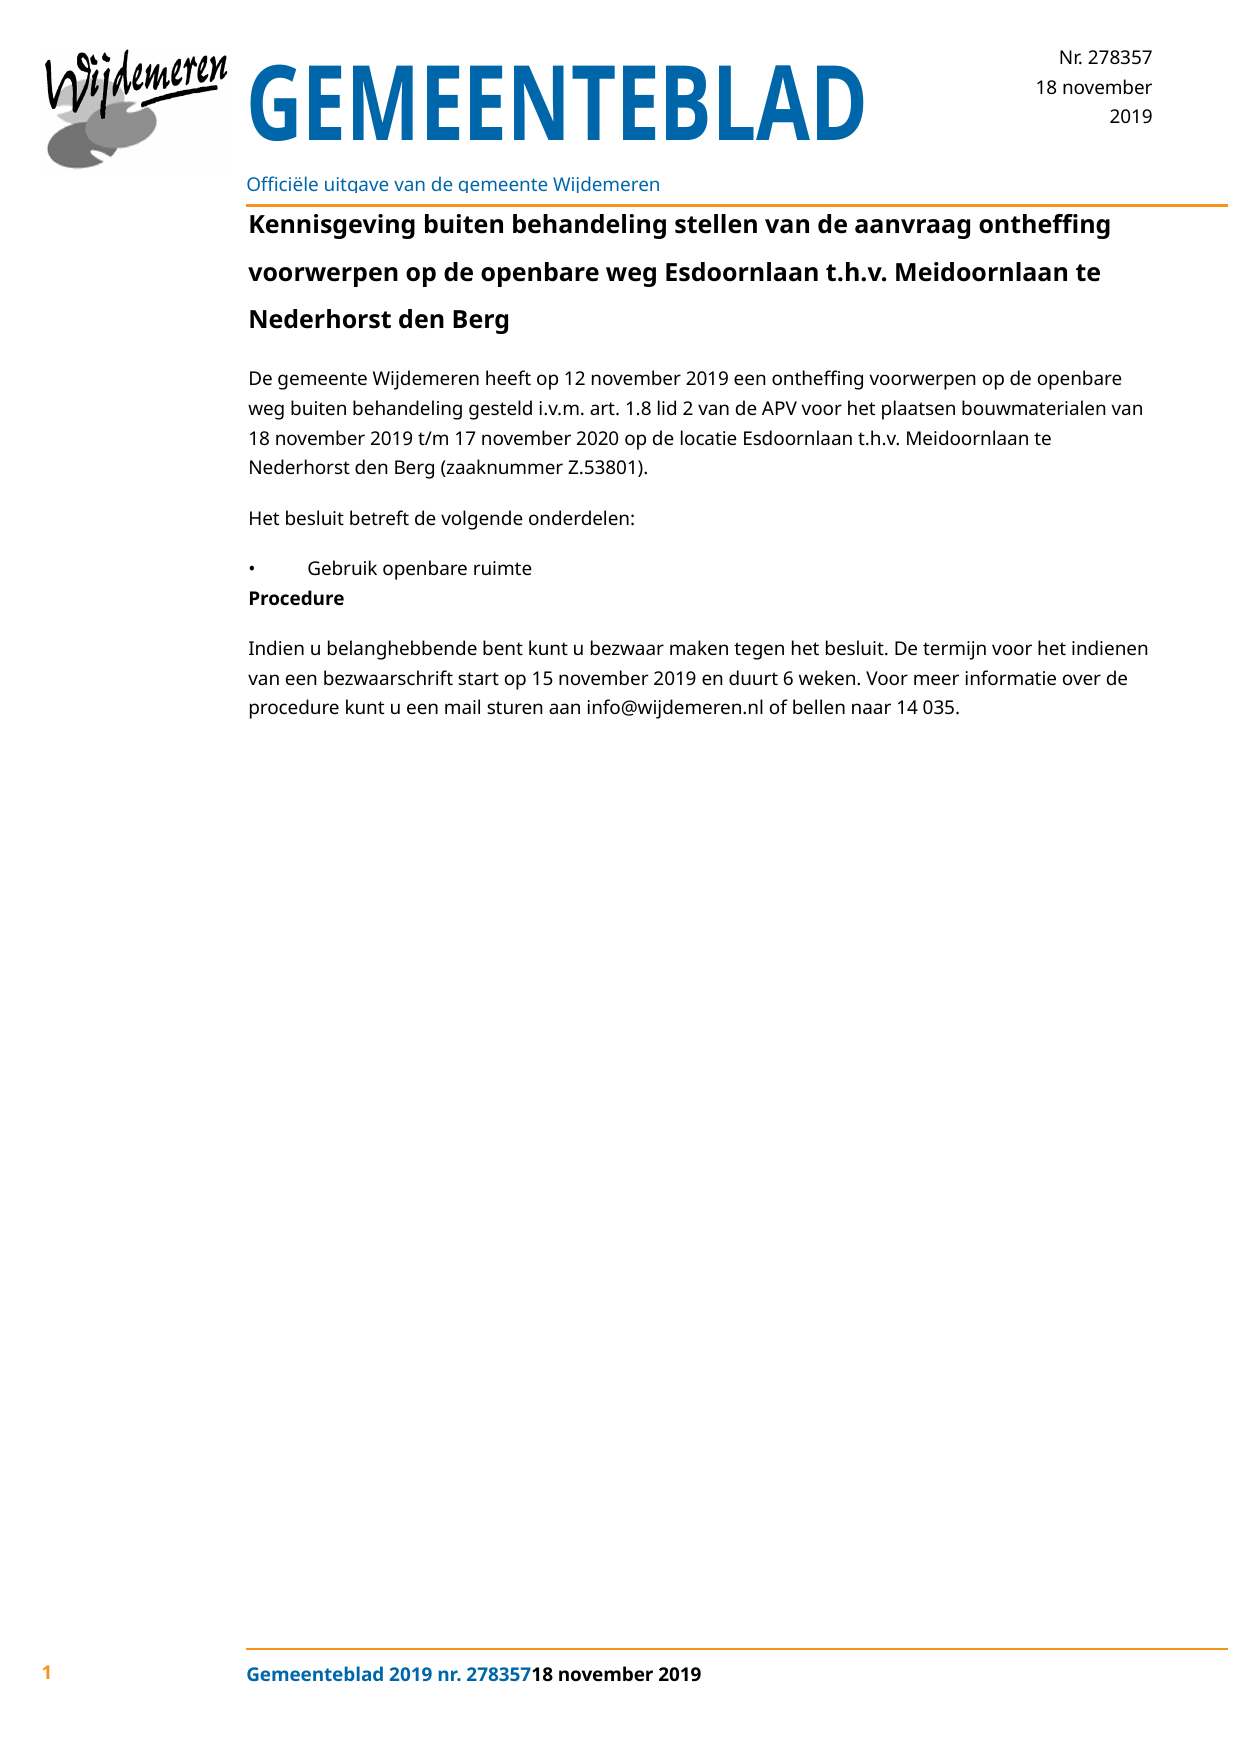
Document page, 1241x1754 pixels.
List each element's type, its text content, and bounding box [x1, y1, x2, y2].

text Het besluit betreft de volgende onderdelen: [248, 505, 1152, 530]
text De gemeente Wijdemeren heeft op 12 november 2019 een ontheffing voorwerpen op de openbare weg buiten behandeling gesteld i.v.m. art. 1.8 lid 2 van de APV voor het plaatsen bouwmaterialen van 18 november 2019 t/m 17 november 2020 op de locatie Esdoornlaan t.h.v. Meidoornlaan te Nederhorst den Berg (zaaknummer Z.53801). [248, 366, 1152, 480]
text Procedure [248, 585, 1152, 610]
list Gebruik openbare ruimte [248, 555, 1152, 581]
text Indien u belanghebbende bent kunt u bezwaar maken tegen het besluit. De termijn voor het indienen van een bezwaarschrift start op 15 november 2019 en duurt 6 weken. Voor meer informatie over de procedure kunt u een mail sturen aan info@wijdemeren.nl of bellen naar 14 035. [248, 635, 1152, 720]
picture [41, 47, 231, 172]
text Kennisgeving buiten behandeling stellen van de aanvraag ontheffing voorwerpen op de openbare weg Esdoornlaan t.h.v. Meidoornlaan te Nederhorst den Berg [248, 207, 1152, 336]
